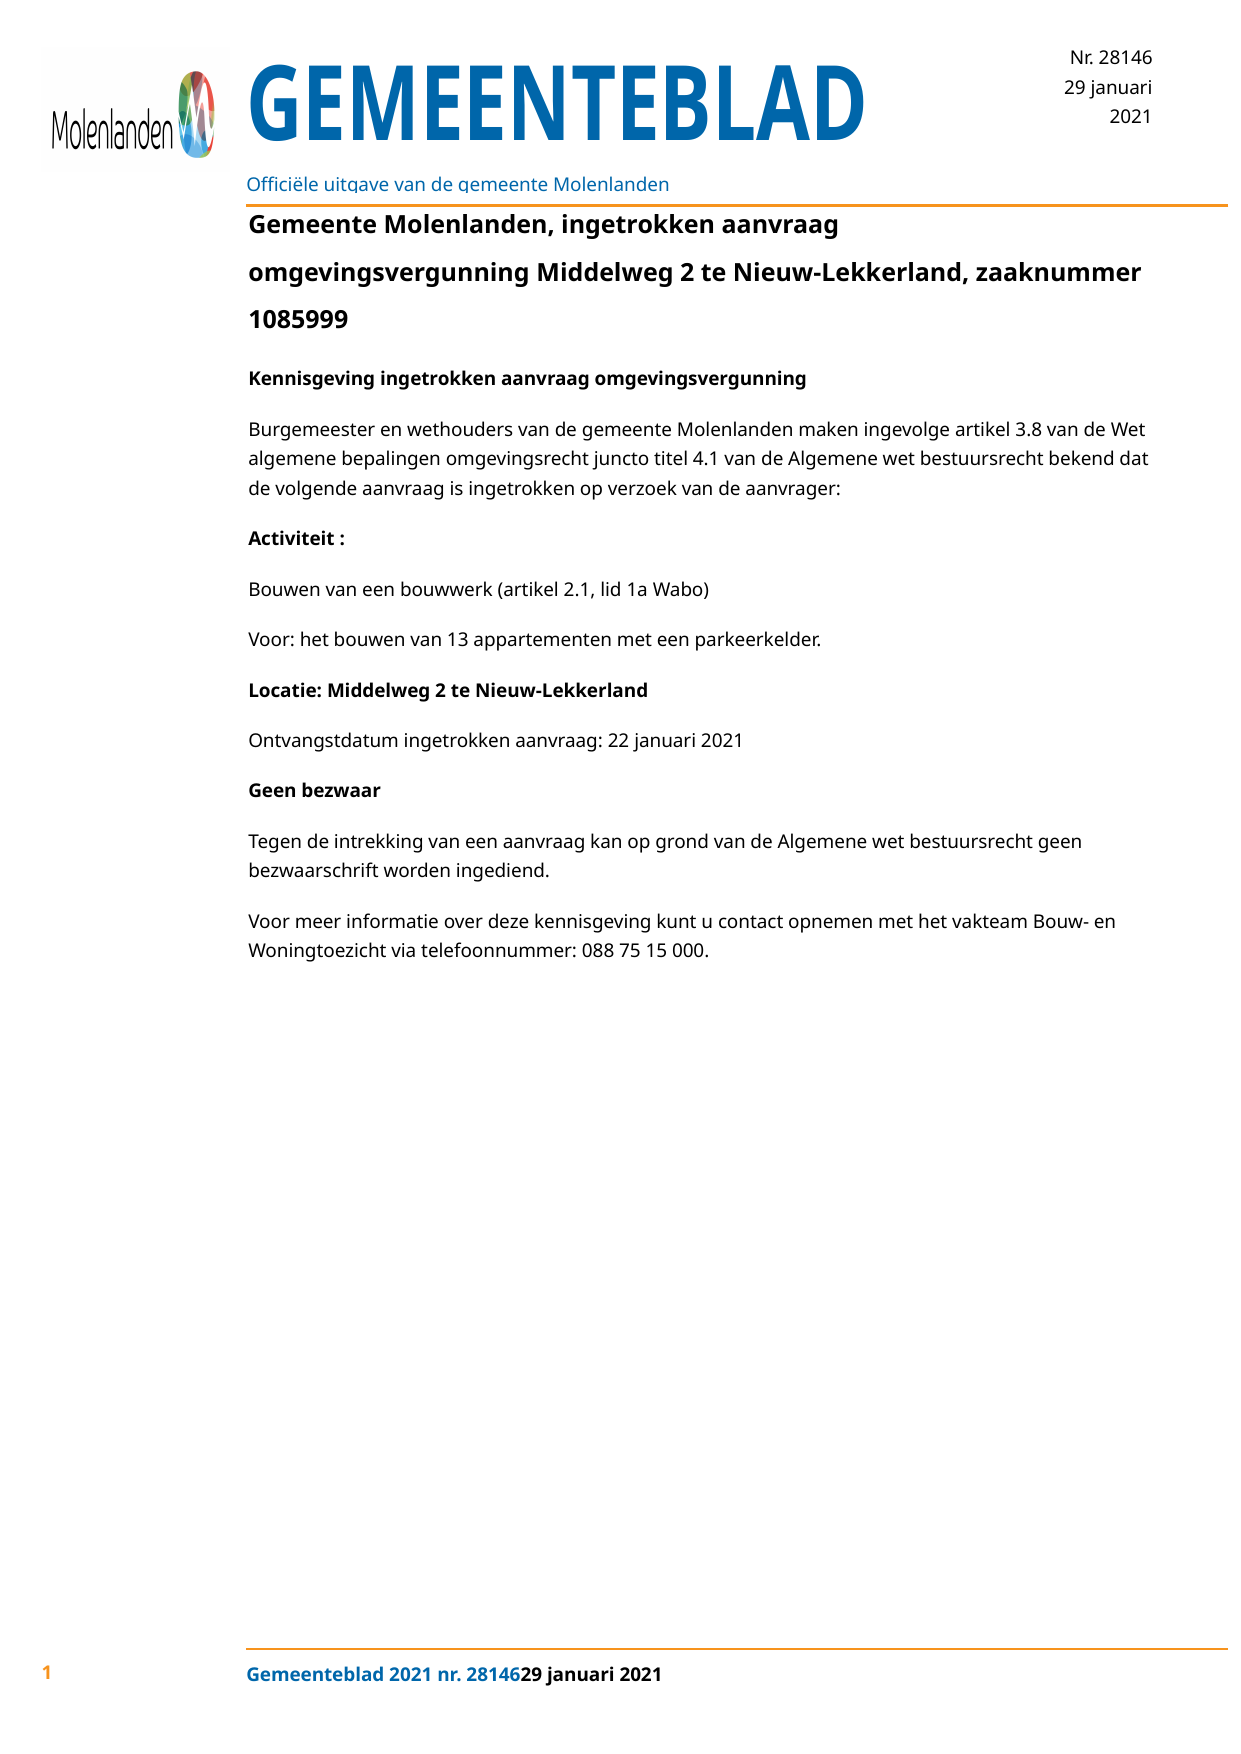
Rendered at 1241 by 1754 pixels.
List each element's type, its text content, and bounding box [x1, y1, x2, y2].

text Activiteit : [248, 526, 1152, 551]
text Gemeente Molenlanden, ingetrokken aanvraag omgevingsvergunning Middelweg 2 te Nieuw-Lekkerland, zaaknummer 1085999 [248, 207, 1152, 336]
text Burgemeester en wethouders van de gemeente Molenlanden maken ingevolge artikel 3.8 van de Wet algemene bepalingen omgevingsrecht juncto titel 4.1 van de Algemene wet bestuursrecht bekend dat de volgende aanvraag is ingetrokken op verzoek van de aanvrager: [248, 416, 1152, 501]
text Ontvangstdatum ingetrokken aanvraag: 22 januari 2021 [248, 727, 1152, 753]
text Geen bezwaar [248, 778, 1152, 803]
text Voor meer informatie over deze kennisgeving kunt u contact opnemen met het vakteam Bouw- en Woningtoezicht via telefoonnummer: 088 75 15 000. [248, 908, 1152, 963]
text Kennisgeving ingetrokken aanvraag omgevingsvergunning [248, 366, 1152, 391]
text Tegen de intrekking van een aanvraag kan op grond van de Algemene wet bestuursrecht geen bezwaarschrift worden ingediend. [248, 828, 1152, 883]
text Locatie: Middelweg 2 te Nieuw-Lekkerland [248, 677, 1152, 702]
text Voor: het bouwen van 13 appartementen met een parkeerkelder. [248, 626, 1152, 652]
picture [41, 47, 231, 172]
text Bouwen van een bouwwerk (artikel 2.1, lid 1a Wabo) [248, 576, 1152, 602]
